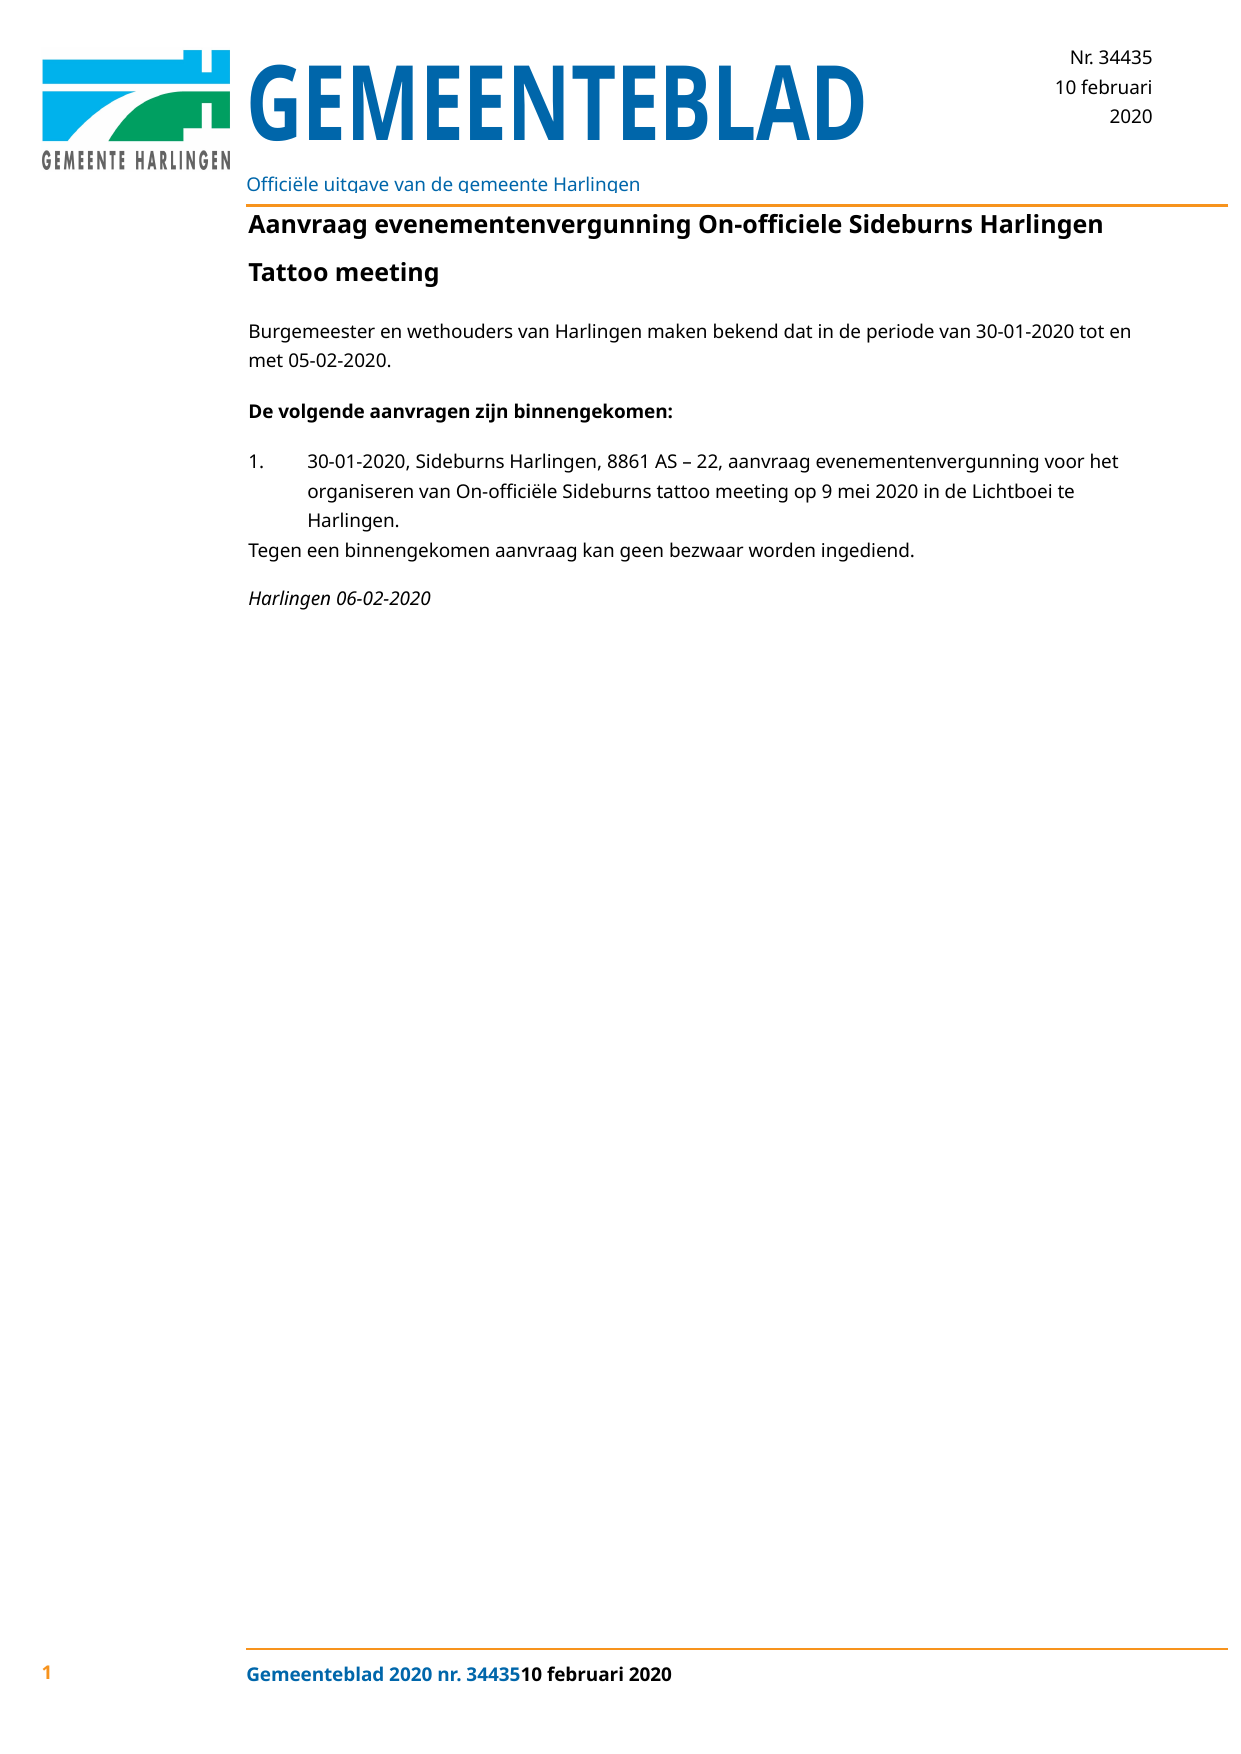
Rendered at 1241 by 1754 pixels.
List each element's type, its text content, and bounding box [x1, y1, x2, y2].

list 30-01-2020, Sideburns Harlingen, 8861 AS – 22, aanvraag evenementenvergunning voor het organiseren van On-officiële Sideburns tattoo meeting op 9 mei 2020 in de Lichtboei te Harlingen. [248, 448, 1152, 533]
text Harlingen 06-02-2020 [248, 585, 1152, 611]
picture [41, 47, 231, 172]
text Burgemeester en wethouders van Harlingen maken bekend dat in de periode van 30-01-2020 tot en met 05-02-2020. [248, 318, 1152, 373]
text De volgende aanvragen zijn binnengekomen: [248, 398, 1152, 424]
text Tegen een binnengekomen aanvraag kan geen bezwaar worden ingediend. [248, 537, 1152, 563]
text Aanvraag evenementenvergunning On-officiele Sideburns Harlingen Tattoo meeting [248, 207, 1152, 288]
